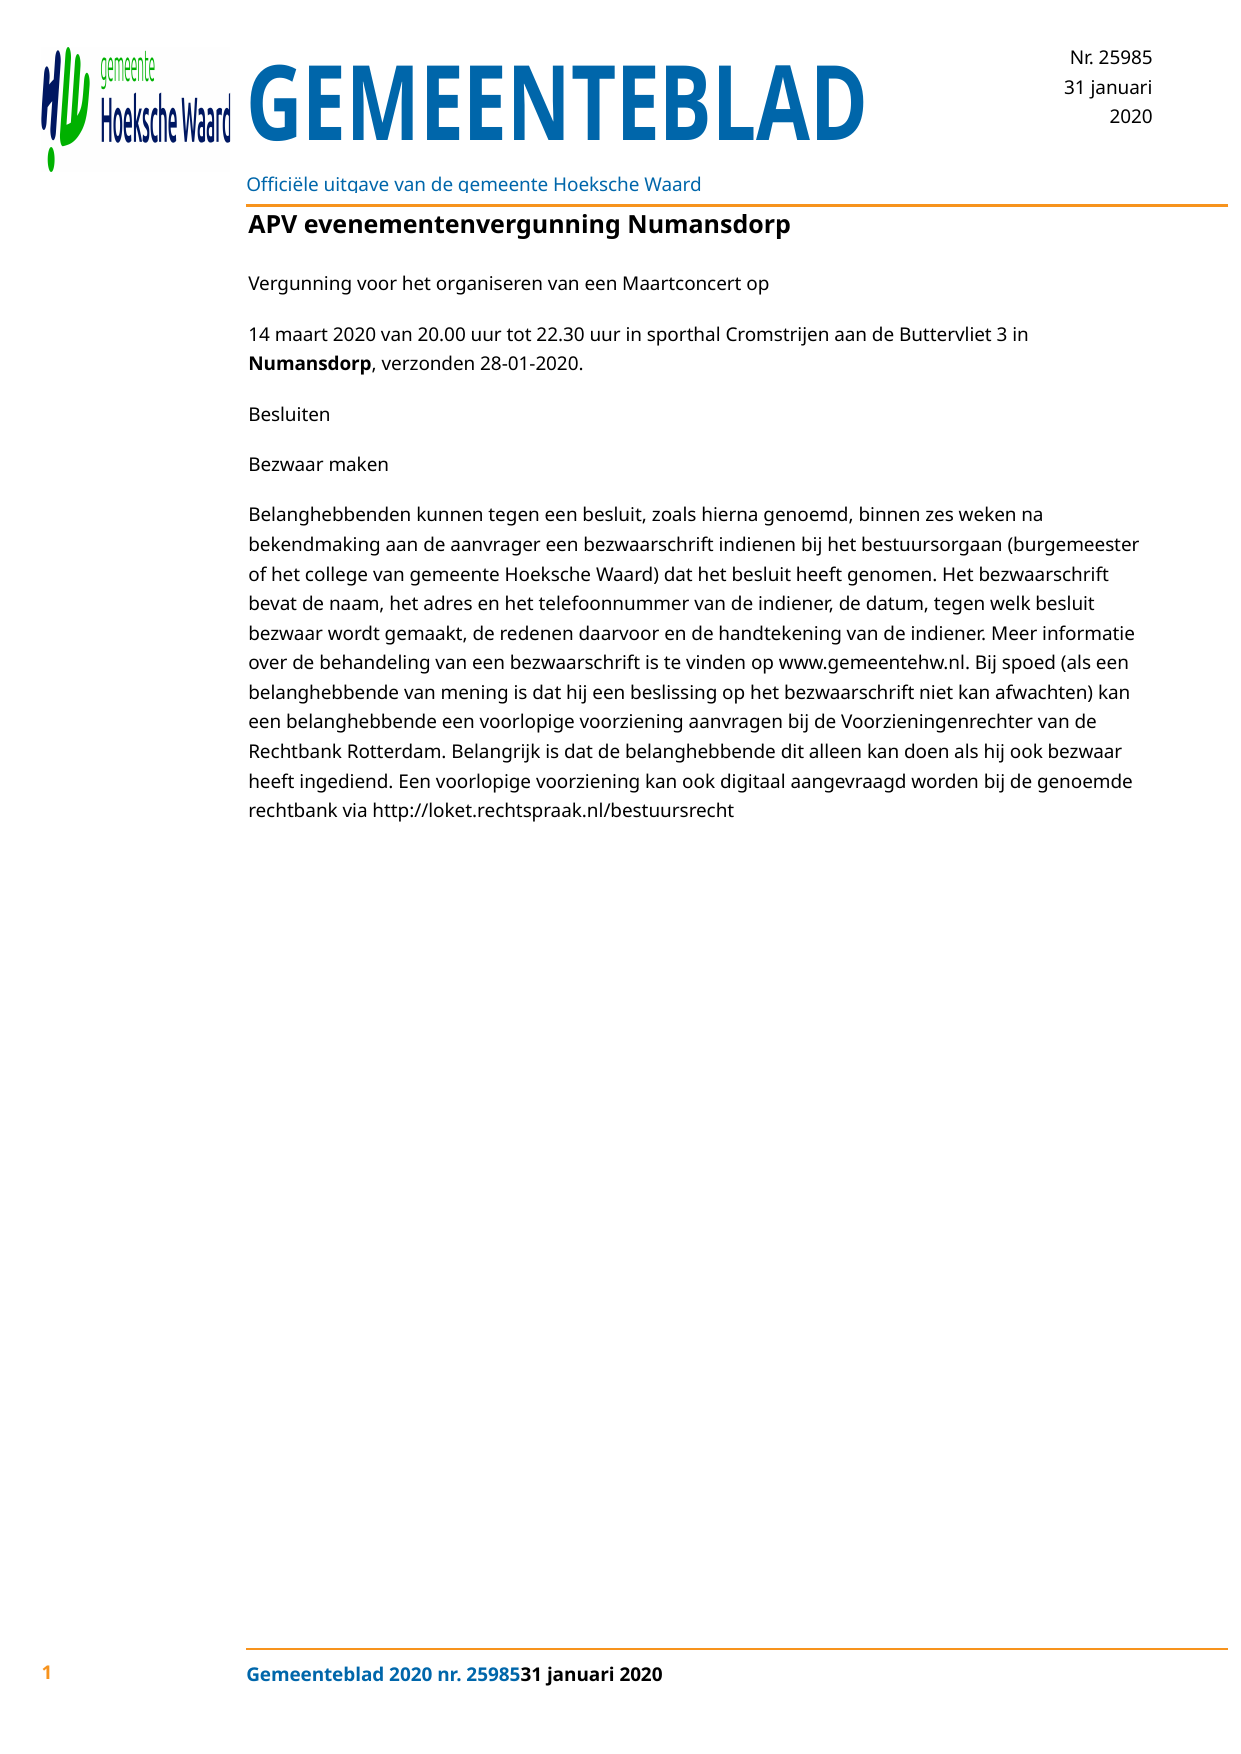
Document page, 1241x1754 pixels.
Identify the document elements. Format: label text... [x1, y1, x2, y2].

text Belanghebbenden kunnen tegen een besluit, zoals hierna genoemd, binnen zes weken na bekendmaking aan de aanvrager een bezwaarschrift indienen bij het bestuursorgaan (burgemeester of het college van gemeente Hoeksche Waard) dat het besluit heeft genomen. Het bezwaarschrift bevat de naam, het adres en het telefoonnummer van de indiener, de datum, tegen welk besluit bezwaar wordt gemaakt, de redenen daarvoor en de handtekening van de indiener. Meer informatie over de behandeling van een bezwaarschrift is te vinden op www.gemeentehw.nl. Bij spoed (als een belanghebbende van mening is dat hij een beslissing op het bezwaarschrift niet kan afwachten) kan een belanghebbende een voorlopige voorziening aanvragen bij de Voorzieningenrechter van de Rechtbank Rotterdam. Belangrijk is dat de belanghebbende dit alleen kan doen als hij ook bezwaar heeft ingediend. Een voorlopige voorziening kan ook digitaal aangevraagd worden bij de genoemde rechtbank via http://loket.rechtspraak.nl/bestuursrecht [248, 502, 1152, 823]
text APV evenementenvergunning Numansdorp [248, 207, 1152, 241]
picture [41, 47, 231, 172]
text Bezwaar maken [248, 451, 1152, 477]
text Besluiten [248, 401, 1152, 426]
text 14 maart 2020 van 20.00 uur tot 22.30 uur in sporthal Cromstrijen aan de Buttervliet 3 in Numansdorp, verzonden 28-01-2020. [248, 321, 1152, 376]
text Vergunning voor het organiseren van een Maartconcert op [248, 270, 1152, 296]
